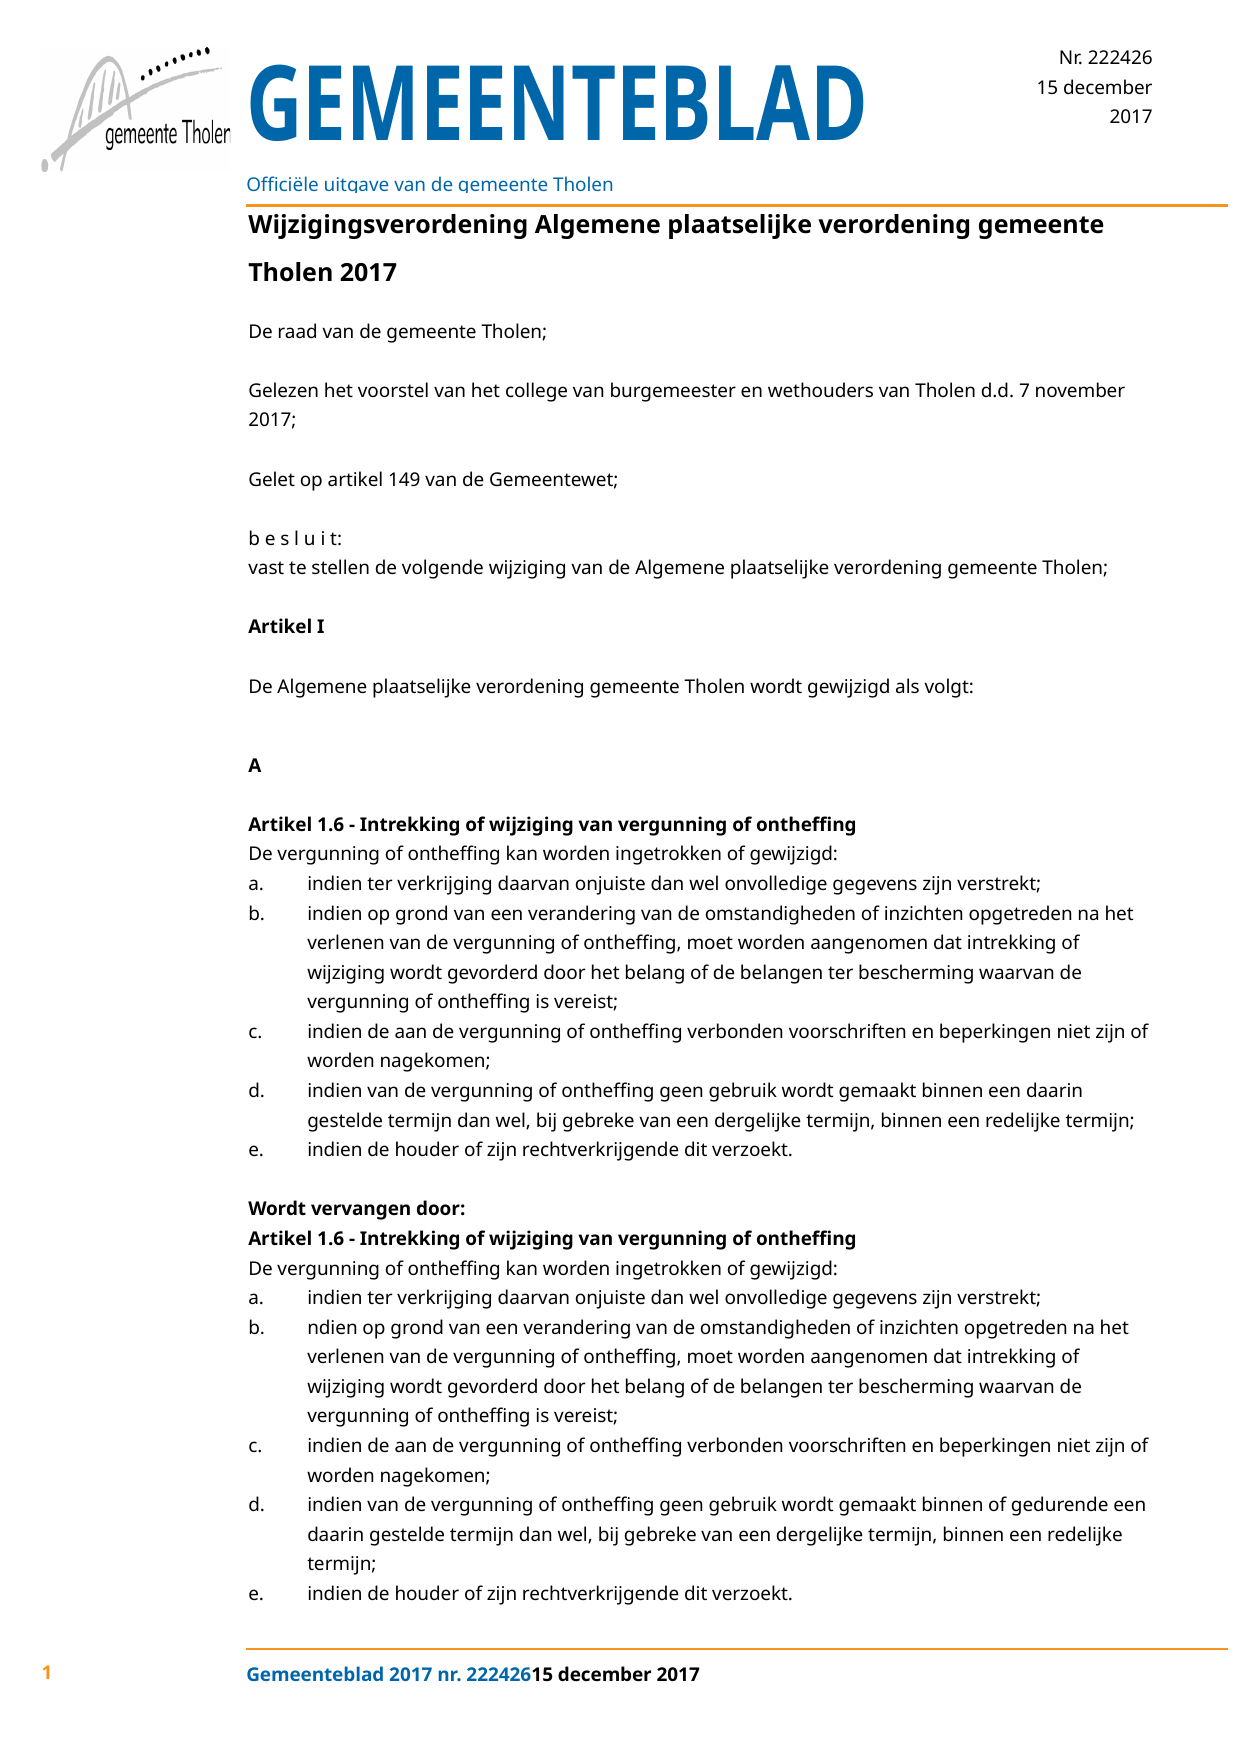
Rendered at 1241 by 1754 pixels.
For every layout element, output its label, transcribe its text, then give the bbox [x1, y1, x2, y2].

list indien de houder of zijn rechtverkrijgende dit verzoekt. [248, 1580, 1152, 1606]
list indien van de vergunning of ontheffing geen gebruik wordt gemaakt binnen een daarin gestelde termijn dan wel, bij gebreke van een dergelijke termijn, binnen een redelijke termijn; [248, 1077, 1152, 1132]
list indien de aan de vergunning of ontheffing verbonden voorschriften en beperkingen niet zijn of worden nagekomen; [248, 1018, 1152, 1073]
list indien van de vergunning of ontheffing geen gebruik wordt gemaakt binnen of gedurende een daarin gestelde termijn dan wel, bij gebreke van een dergelijke termijn, binnen een redelijke termijn; [248, 1491, 1152, 1576]
list ndien op grond van een verandering van de omstandigheden of inzichten opgetreden na het verlenen van de vergunning of ontheffing, moet worden aangenomen dat intrekking of wijziging wordt gevorderd door het belang of de belangen ter bescherming waarvan de vergunning of ontheffing is vereist; [248, 1314, 1152, 1428]
list indien de aan de vergunning of ontheffing verbonden voorschriften en beperkingen niet zijn of worden nagekomen; [248, 1432, 1152, 1487]
list indien op grond van een verandering van de omstandigheden of inzichten opgetreden na het verlenen van de vergunning of ontheffing, moet worden aangenomen dat intrekking of wijziging wordt gevorderd door het belang of de belangen ter bescherming waarvan de vergunning of ontheffing is vereist; [248, 900, 1152, 1014]
text Gelezen het voorstel van het college van burgemeester en wethouders van Tholen d.d. 7 november 2017; [248, 377, 1152, 432]
list indien ter verkrijging daarvan onjuiste dan wel onvolledige gegevens zijn verstrekt; [248, 870, 1152, 896]
list indien ter verkrijging daarvan onjuiste dan wel onvolledige gegevens zijn verstrekt; [248, 1284, 1152, 1310]
text Gelet op artikel 149 van de Gemeentewet; [248, 466, 1152, 492]
text Artikel 1.6 - Intrekking of wijziging van vergunning of ontheffing [248, 1225, 1152, 1251]
text b e s l u i t: [248, 525, 1152, 551]
text De vergunning of ontheffing kan worden ingetrokken of gewijzigd: [248, 1255, 1152, 1280]
text De Algemene plaatselijke verordening gemeente Tholen wordt gewijzigd als volgt: [248, 673, 1152, 699]
text Wijzigingsverordening Algemene plaatselijke verordening gemeente Tholen 2017 [248, 207, 1152, 288]
text Artikel 1.6 - Intrekking of wijziging van vergunning of ontheffing [248, 811, 1152, 837]
text De raad van de gemeente Tholen; [248, 318, 1152, 344]
picture [41, 47, 231, 172]
text vast te stellen de volgende wijziging van de Algemene plaatselijke verordening gemeente Tholen; [248, 554, 1152, 580]
text De vergunning of ontheffing kan worden ingetrokken of gewijzigd: [248, 841, 1152, 866]
text Artikel I [248, 614, 1152, 639]
text A [248, 752, 1152, 777]
text Wordt vervangen door: [248, 1196, 1152, 1221]
list indien de houder of zijn rechtverkrijgende dit verzoekt. [248, 1136, 1152, 1162]
